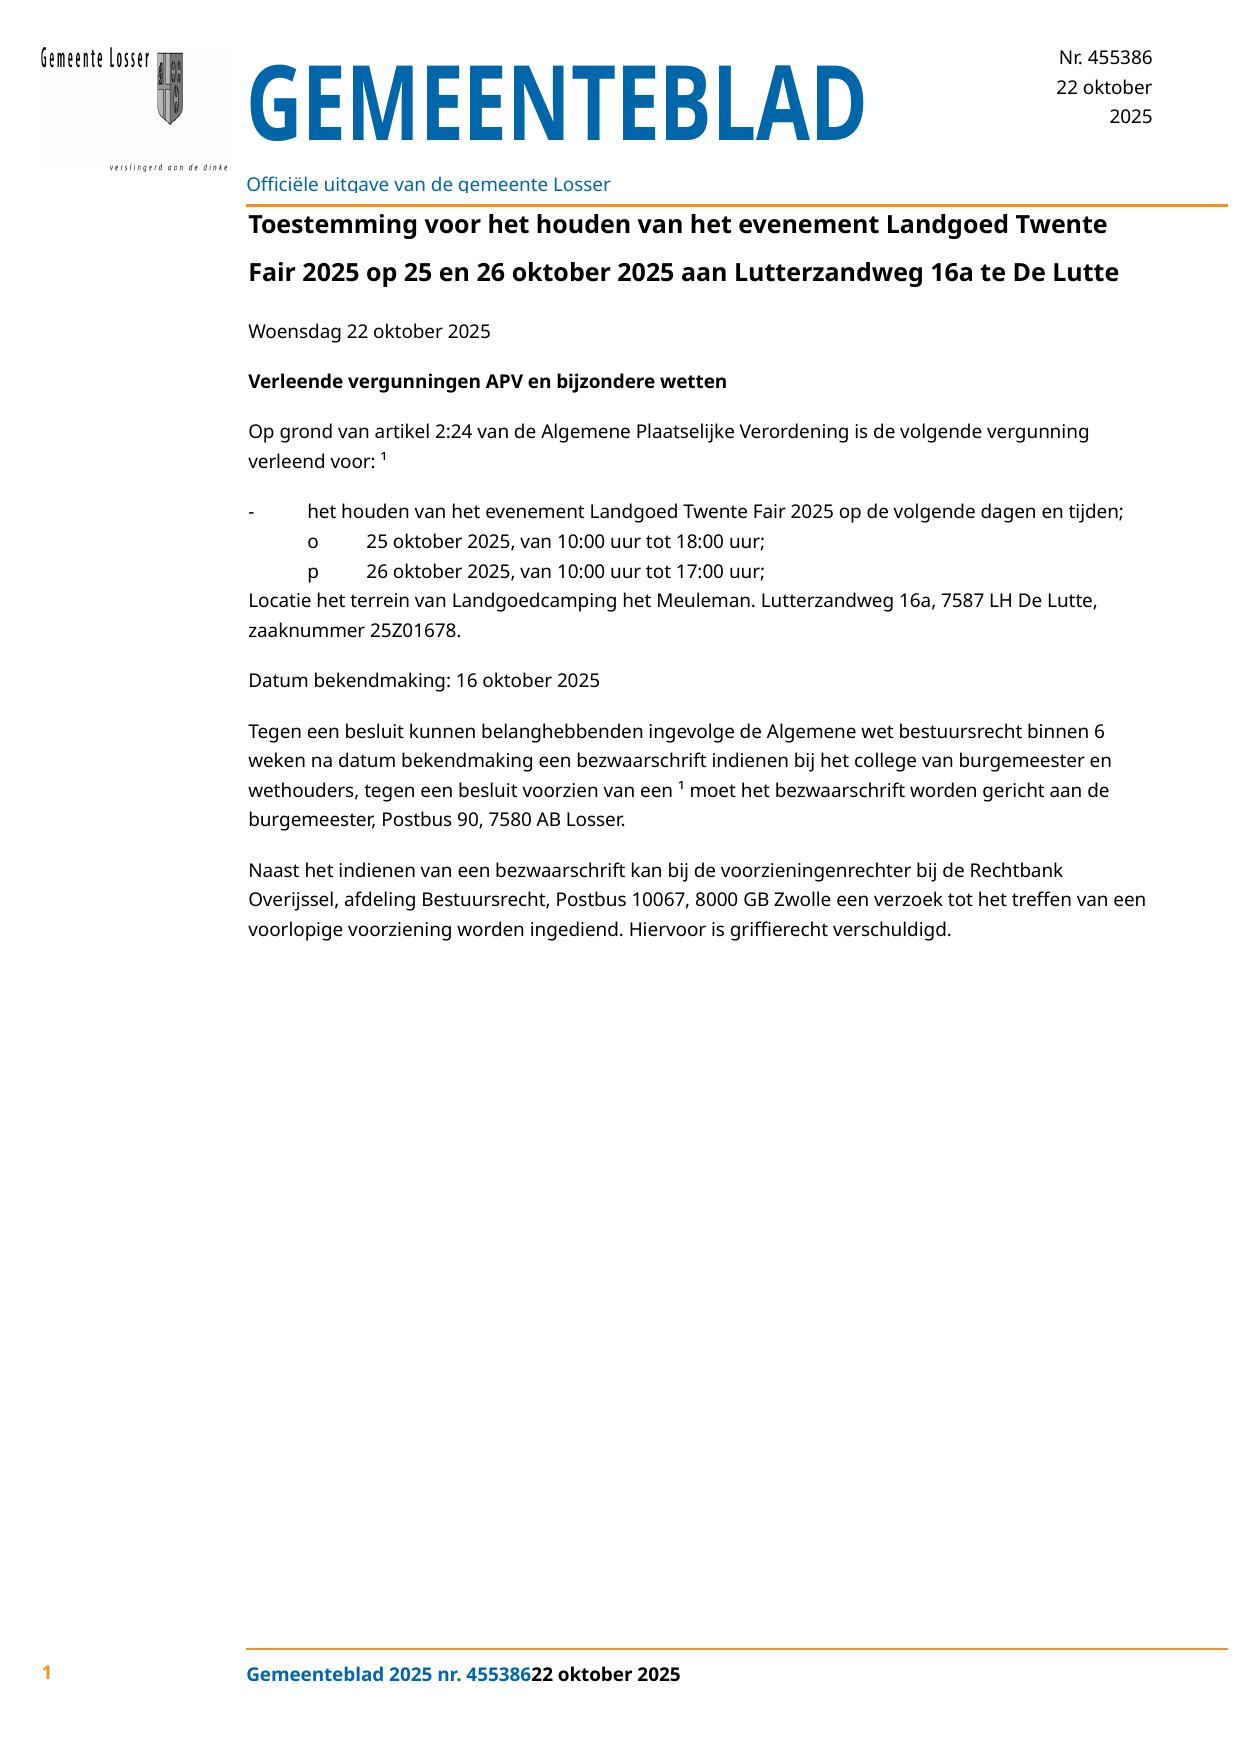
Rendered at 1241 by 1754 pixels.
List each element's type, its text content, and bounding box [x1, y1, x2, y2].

list het houden van het evenement Landgoed Twente Fair 2025 op de volgende dagen en tijden; [248, 499, 1152, 524]
picture [41, 47, 231, 172]
text Woensdag 22 oktober 2025 [248, 318, 1152, 344]
text Tegen een besluit kunnen belanghebbenden ingevolge de Algemene wet bestuursrecht binnen 6 weken na datum bekendmaking een bezwaarschrift indienen bij het college van burgemeester en wethouders, tegen een besluit voorzien van een ¹ moet het bezwaarschrift worden gericht aan de burgemeester, Postbus 90, 7580 AB Losser. [248, 718, 1152, 832]
text Verleende vergunningen APV en bijzondere wetten [248, 368, 1152, 394]
list 26 oktober 2025, van 10:00 uur tot 17:00 uur; [307, 558, 1152, 584]
text Locatie het terrein van Landgoedcamping het Meuleman. Lutterzandweg 16a, 7587 LH De Lutte, zaaknummer 25Z01678. [248, 587, 1152, 643]
text Datum bekendmaking: 16 oktober 2025 [248, 667, 1152, 693]
text Op grond van artikel 2:24 van de Algemene Plaatselijke Verordening is de volgende vergunning verleend voor: ¹ [248, 419, 1152, 474]
text Naast het indienen van een bezwaarschrift kan bij de voorzieningenrechter bij de Rechtbank Overijssel, afdeling Bestuursrecht, Postbus 10067, 8000 GB Zwolle een verzoek tot het treffen van een voorlopige voorziening worden ingediend. Hiervoor is griffierecht verschuldigd. [248, 857, 1152, 942]
list 25 oktober 2025, van 10:00 uur tot 18:00 uur; [307, 528, 1152, 554]
text Toestemming voor het houden van het evenement Landgoed Twente Fair 2025 op 25 en 26 oktober 2025 aan Lutterzandweg 16a te De Lutte [248, 207, 1152, 288]
